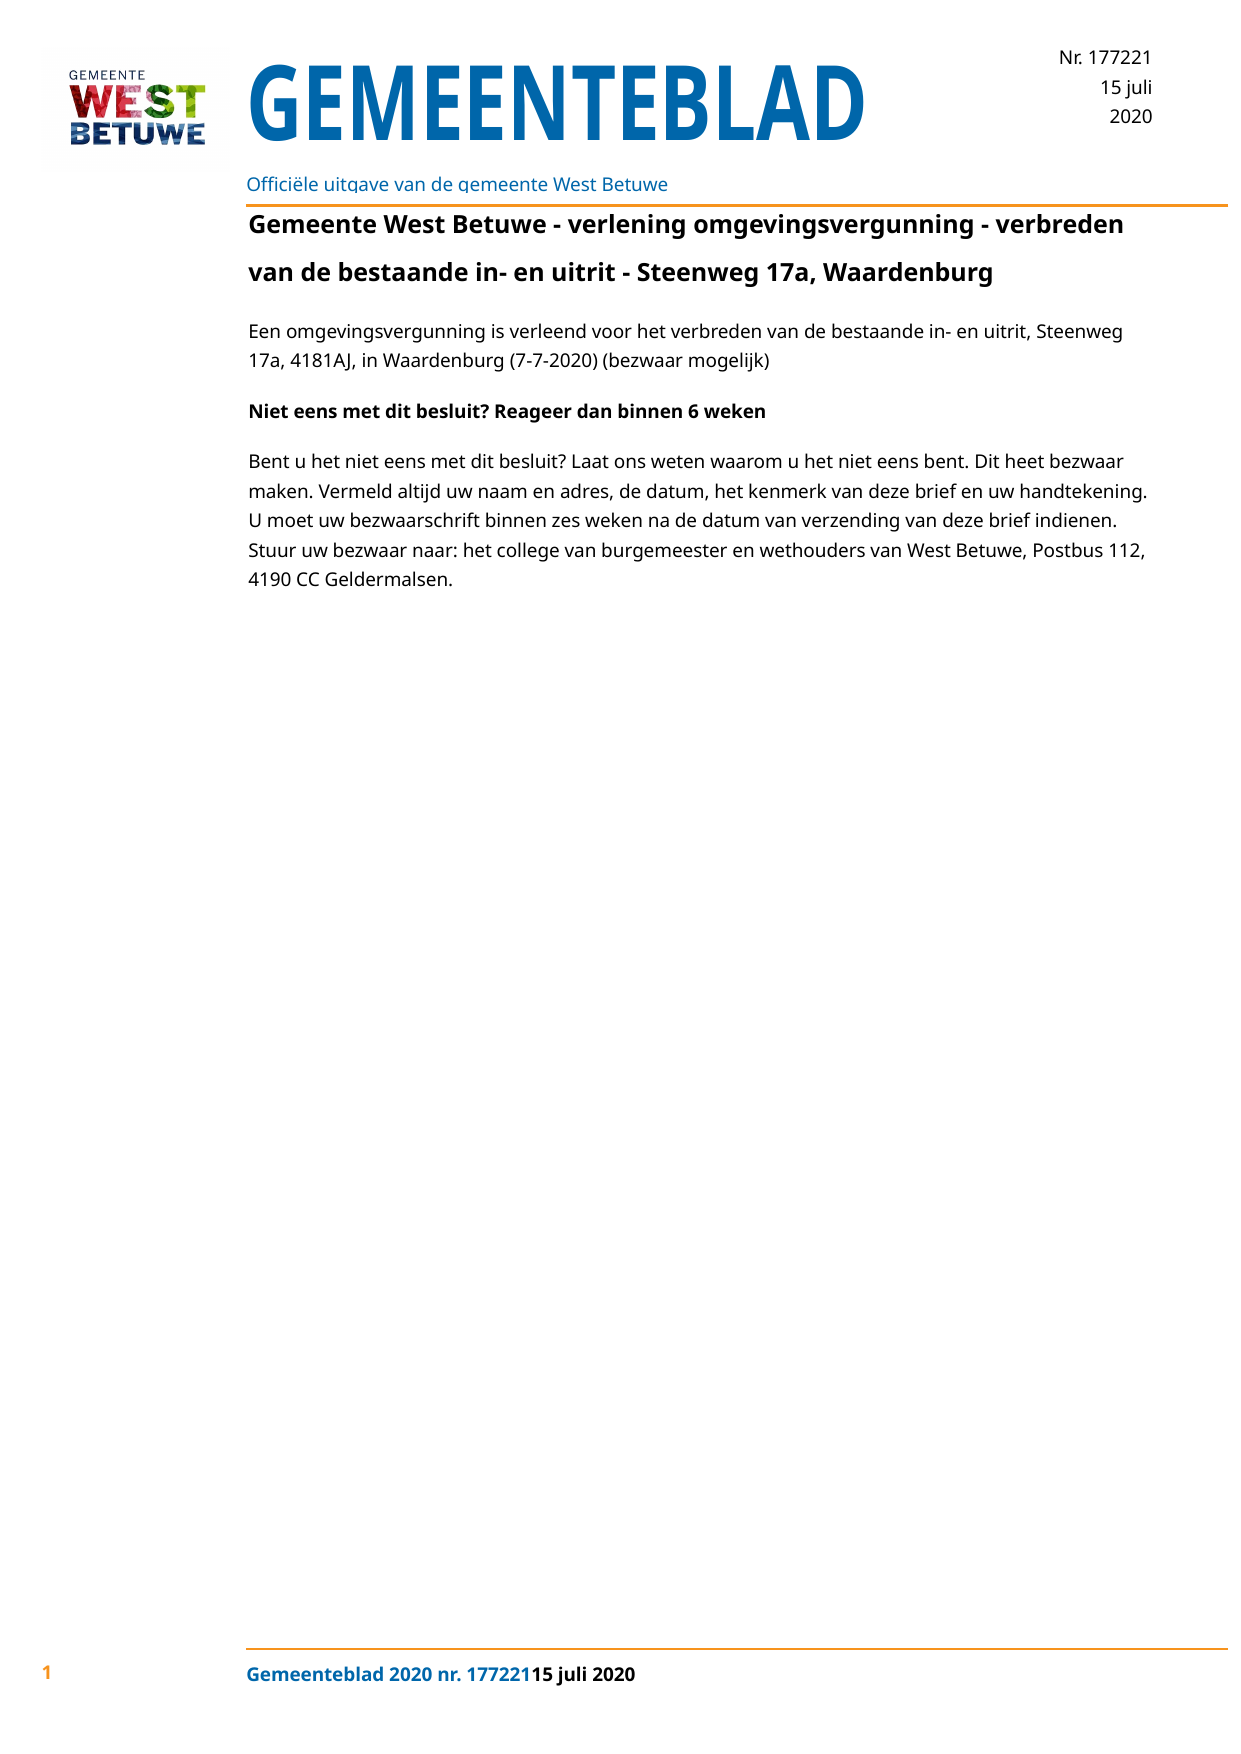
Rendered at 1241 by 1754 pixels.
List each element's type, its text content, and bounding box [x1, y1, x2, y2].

text Gemeente West Betuwe - verlening omgevingsvergunning - verbreden van de bestaande in- en uitrit - Steenweg 17a, Waardenburg [248, 207, 1152, 288]
text Een omgevingsvergunning is verleend voor het verbreden van de bestaande in- en uitrit, Steenweg 17a, 4181AJ, in Waardenburg (7-7-2020) (bezwaar mogelijk) [248, 318, 1152, 373]
text Bent u het niet eens met dit besluit? Laat ons weten waarom u het niet eens bent. Dit heet bezwaar maken. Vermeld altijd uw naam en adres, de datum, het kenmerk van deze brief en uw handtekening. U moet uw bezwaarschrift binnen zes weken na de datum van verzending van deze brief indienen. Stuur uw bezwaar naar: het college van burgemeester en wethouders van West Betuwe, Postbus 112, 4190 CC Geldermalsen. [248, 448, 1152, 592]
text Niet eens met dit besluit? Reageer dan binnen 6 weken [248, 398, 1152, 424]
picture [41, 47, 231, 172]
